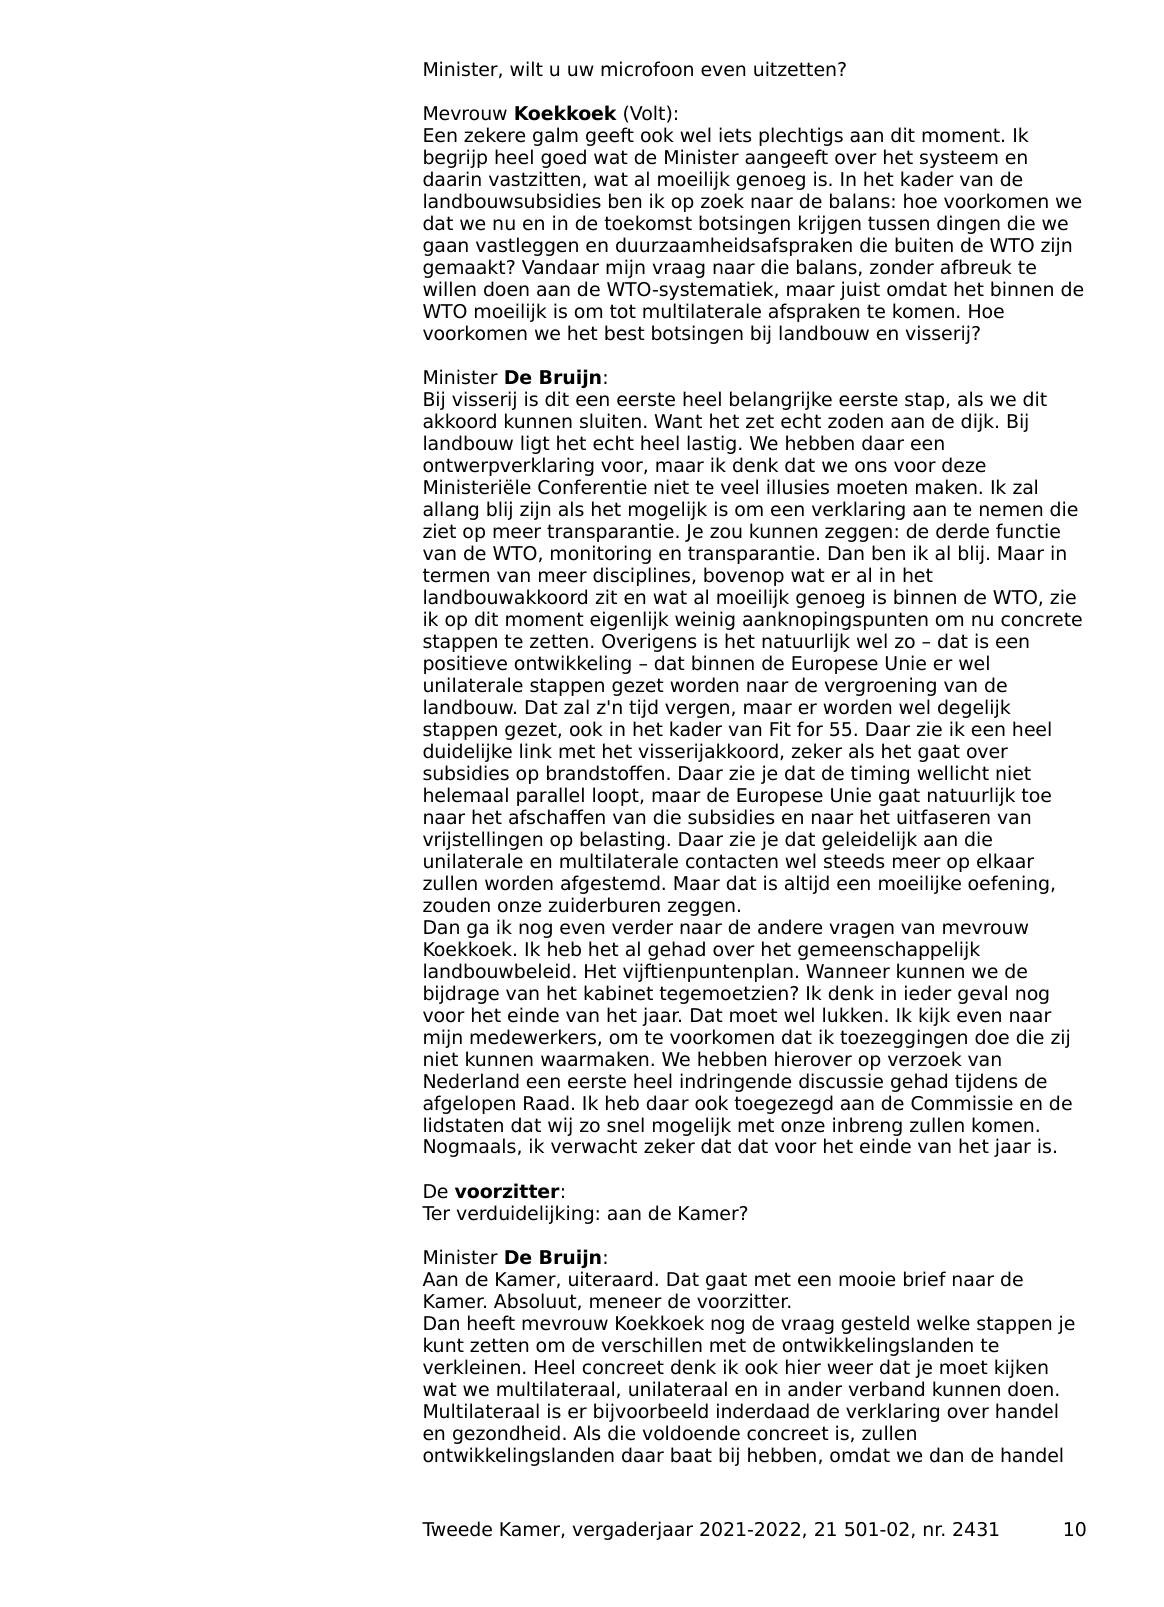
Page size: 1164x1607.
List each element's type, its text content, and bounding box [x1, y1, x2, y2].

text De voorzitter: [422, 1181, 1087, 1203]
text Een zekere galm geeft ook wel iets plechtigs aan dit moment. Ik begrijp heel goed wat de Minister aangeeft over het systeem en daarin vastzitten, wat al moeilijk genoeg is. In het kader van de landbouwsubsidies ben ik op zoek naar de balans: hoe voorkomen we dat we nu en in de toekomst botsingen krijgen tussen dingen die we gaan vastleggen en duurzaamheidsafspraken die buiten de WTO zijn gemaakt? Vandaar mijn vraag naar die balans, zonder afbreuk te willen doen aan de WTO-systematiek, maar juist omdat het binnen de WTO moeilijk is om tot multilaterale afspraken te komen. Hoe voorkomen we het best botsingen bij landbouw en visserij? [422, 125, 1087, 345]
text Ter verduidelijking: aan de Kamer? [422, 1203, 1087, 1224]
text Dan ga ik nog even verder naar de andere vragen van mevrouw Koekkoek. Ik heb het al gehad over het gemeenschappelijk landbouwbeleid. Het vijftienpuntenplan. Wanneer kunnen we de bijdrage van het kabinet tegemoetzien? Ik denk in ieder geval nog voor het einde van het jaar. Dat moet wel lukken. Ik kijk even naar mijn medewerkers, om te voorkomen dat ik toezeggingen doe die zij niet kunnen waarmaken. We hebben hierover op verzoek van Nederland een eerste heel indringende discussie gehad tijdens de afgelopen Raad. Ik heb daar ook toegezegd aan de Commissie en de lidstaten dat wij zo snel mogelijk met onze inbreng zullen komen. Nogmaals, ik verwacht zeker dat dat voor het einde van het jaar is. [422, 917, 1087, 1158]
text Bij visserij is dit een eerste heel belangrijke eerste stap, als we dit akkoord kunnen sluiten. Want het zet echt zoden aan de dijk. Bij landbouw ligt het echt heel lastig. We hebben daar een ontwerpverklaring voor, maar ik denk dat we ons voor deze Ministeriële Conferentie niet te veel illusies moeten maken. Ik zal allang blij zijn als het mogelijk is om een verklaring aan te nemen die ziet op meer transparantie. Je zou kunnen zeggen: de derde functie van de WTO, monitoring en transparantie. Dan ben ik al blij. Maar in termen van meer disciplines, bovenop wat er al in het landbouwakkoord zit en wat al moeilijk genoeg is binnen de WTO, zie ik op dit moment eigenlijk weinig aanknopingspunten om nu concrete stappen te zetten. Overigens is het natuurlijk wel zo – dat is een positieve ontwikkeling – dat binnen de Europese Unie er wel unilaterale stappen gezet worden naar de vergroening van de landbouw. Dat zal z'n tijd vergen, maar er worden wel degelijk stappen gezet, ook in het kader van Fit for 55. Daar zie ik een heel duidelijke link met het visserijakkoord, zeker als het gaat over subsidies op brandstoffen. Daar zie je dat de timing wellicht niet helemaal parallel loopt, maar de Europese Unie gaat natuurlijk toe naar het afschaffen van die subsidies en naar het uitfaseren van vrijstellingen op belasting. Daar zie je dat geleidelijk aan die unilaterale en multilaterale contacten wel steeds meer op elkaar zullen worden afgestemd. Maar dat is altijd een moeilijke oefening, zouden onze zuiderburen zeggen. [422, 389, 1087, 917]
text Aan de Kamer, uiteraard. Dat gaat met een mooie brief naar de Kamer. Absoluut, meneer de voorzitter. [422, 1269, 1087, 1313]
text Dan heeft mevrouw Koekkoek nog de vraag gesteld welke stappen je kunt zetten om de verschillen met de ontwikkelingslanden te verkleinen. Heel concreet denk ik ook hier weer dat je moet kijken wat we multilateraal, unilateraal en in ander verband kunnen doen. Multilateraal is er bijvoorbeeld inderdaad de verklaring over handel en gezondheid. Als die voldoende concreet is, zullen ontwikkelingslanden daar baat bij hebben, omdat we dan de handel [422, 1313, 1087, 1467]
text Minister De Bruijn: [422, 1247, 1087, 1269]
text Mevrouw Koekkoek (Volt): [422, 103, 1087, 125]
text Minister De Bruijn: [422, 367, 1087, 389]
text Minister, wilt u uw microfoon even uitzetten? [422, 59, 1087, 81]
